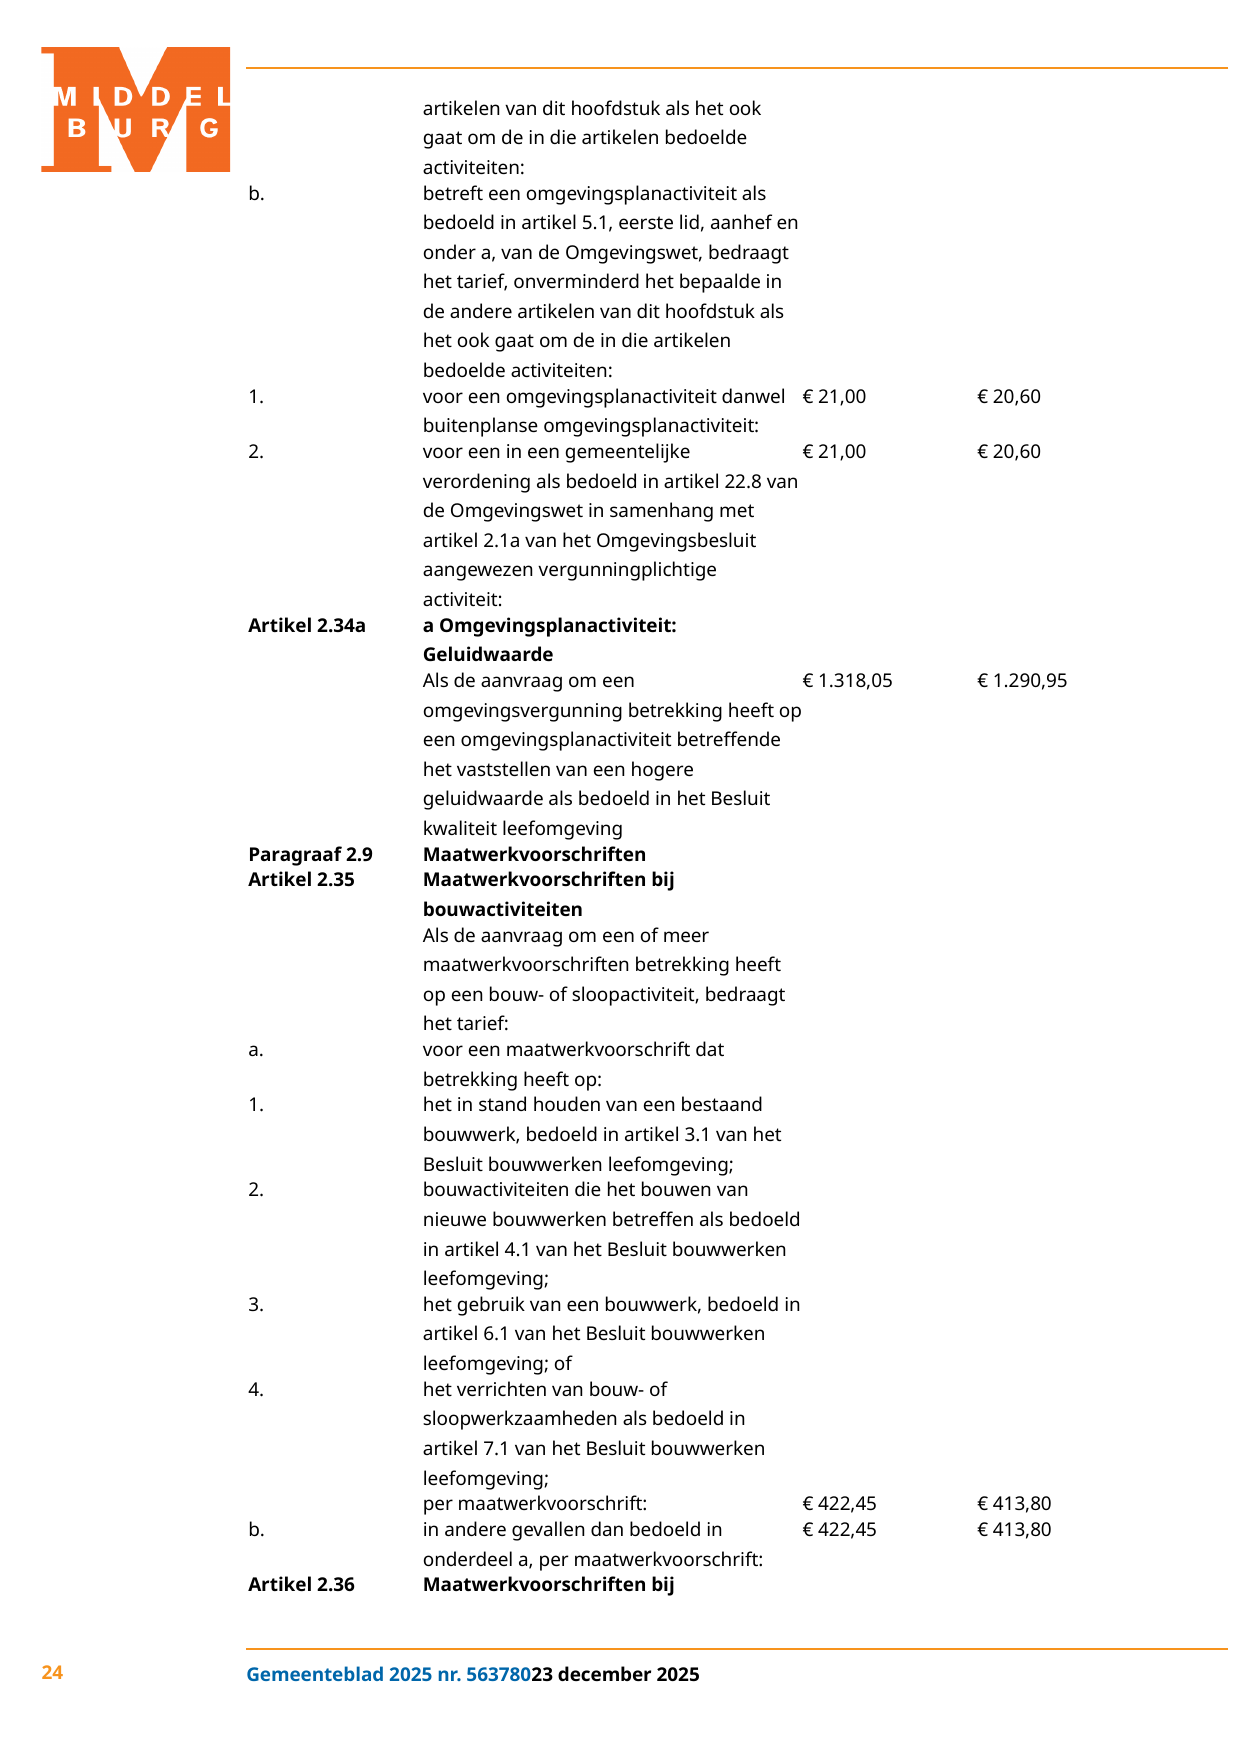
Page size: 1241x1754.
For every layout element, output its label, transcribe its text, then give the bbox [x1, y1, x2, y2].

table_cell [802, 922, 977, 1036]
table_cell b. [248, 1516, 423, 1571]
table_cell a. [248, 1036, 423, 1092]
table_cell [977, 1291, 1152, 1376]
table_cell € 422,45 [802, 1490, 977, 1516]
table_cell 2. [248, 1177, 423, 1291]
table_cell € 21,00 [802, 438, 977, 612]
table_cell [977, 867, 1152, 922]
table_cell € 1.290,95 [977, 667, 1152, 841]
table_cell € 422,45 [802, 1516, 977, 1571]
table_cell [802, 1291, 977, 1376]
table_cell 1. [248, 383, 423, 438]
table_cell [802, 612, 977, 667]
table_cell 2. [248, 438, 423, 612]
table_cell [802, 1036, 977, 1092]
table_cell artikelen van dit hoofdstuk als het ook gaat om de in die artikelen bedoelde activiteiten: [423, 95, 802, 180]
table_cell het gebruik van een bouwwerk, bedoeld in artikel 6.1 van het Besluit bouwwerken leefomgeving; of [423, 1291, 802, 1376]
table_cell [802, 180, 977, 383]
table_cell Maatwerkvoorschriften bij [423, 1571, 802, 1597]
picture [41, 47, 231, 172]
table_cell in andere gevallen dan bedoeld in onderdeel a, per maatwerkvoorschrift: [423, 1516, 802, 1571]
table_cell Artikel 2.36 [248, 1571, 423, 1597]
table_cell per maatwerkvoorschrift: [423, 1490, 802, 1516]
table_cell a Omgevingsplanactiviteit: Geluidwaarde [423, 612, 802, 667]
table_cell [802, 867, 977, 922]
table_cell [248, 95, 423, 180]
table_cell 4. [248, 1376, 423, 1490]
table_cell [977, 1376, 1152, 1490]
table_cell [802, 1177, 977, 1291]
table_cell [977, 1036, 1152, 1092]
table_cell Als de aanvraag om een of meer maatwerkvoorschriften betrekking heeft op een bouw- of sloopactiviteit, bedraagt het tarief: [423, 922, 802, 1036]
table_cell [977, 1092, 1152, 1177]
table_cell voor een in een gemeentelijke verordening als bedoeld in artikel 22.8 van de Omgevingswet in samenhang met artikel 2.1a van het Omgevingsbesluit aangewezen vergunningplichtige activiteit: [423, 438, 802, 612]
table_cell Paragraaf 2.9 [248, 841, 423, 867]
table_cell € 20,60 [977, 383, 1152, 438]
table_cell [977, 95, 1152, 180]
table_cell [977, 1177, 1152, 1291]
table_cell Als de aanvraag om een omgevingsvergunning betrekking heeft op een omgevingsplanactiviteit betreffende het vaststellen van een hogere geluidwaarde als bedoeld in het Besluit kwaliteit leefomgeving [423, 667, 802, 841]
table_cell voor een omgevingsplanactiviteit danwel buitenplanse omgevingsplanactiviteit: [423, 383, 802, 438]
table_cell € 20,60 [977, 438, 1152, 612]
table_cell € 413,80 [977, 1490, 1152, 1516]
table_cell [248, 1490, 423, 1516]
table_cell 1. [248, 1092, 423, 1177]
table_cell Artikel 2.34a [248, 612, 423, 667]
table_cell [977, 841, 1152, 867]
table_cell [248, 667, 423, 841]
table_cell [802, 841, 977, 867]
table_cell Maatwerkvoorschriften bij bouwactiviteiten [423, 867, 802, 922]
table_cell [977, 1571, 1152, 1597]
table_cell 3. [248, 1291, 423, 1376]
table_cell b. [248, 180, 423, 383]
table_cell [977, 612, 1152, 667]
table_cell bouwactiviteiten die het bouwen van nieuwe bouwwerken betreffen als bedoeld in artikel 4.1 van het Besluit bouwwerken leefomgeving; [423, 1177, 802, 1291]
table_cell voor een maatwerkvoorschrift dat betrekking heeft op: [423, 1036, 802, 1092]
table_cell € 21,00 [802, 383, 977, 438]
table_cell het verrichten van bouw- of sloopwerkzaamheden als bedoeld in artikel 7.1 van het Besluit bouwwerken leefomgeving; [423, 1376, 802, 1490]
table_cell [248, 922, 423, 1036]
table_cell het in stand houden van een bestaand bouwwerk, bedoeld in artikel 3.1 van het Besluit bouwwerken leefomgeving; [423, 1092, 802, 1177]
table_cell [977, 180, 1152, 383]
table_cell Maatwerkvoorschriften [423, 841, 802, 867]
table_cell betreft een omgevingsplanactiviteit als bedoeld in artikel 5.1, eerste lid, aanhef en onder a, van de Omgevingswet, bedraagt het tarief, onverminderd het bepaalde in de andere artikelen van dit hoofdstuk als het ook gaat om de in die artikelen bedoelde activiteiten: [423, 180, 802, 383]
table_cell € 1.318,05 [802, 667, 977, 841]
table_cell [802, 95, 977, 180]
table_cell [802, 1571, 977, 1597]
table_cell [802, 1376, 977, 1490]
table_cell [977, 922, 1152, 1036]
table_cell [802, 1092, 977, 1177]
table_cell Artikel 2.35 [248, 867, 423, 922]
table_cell € 413,80 [977, 1516, 1152, 1571]
